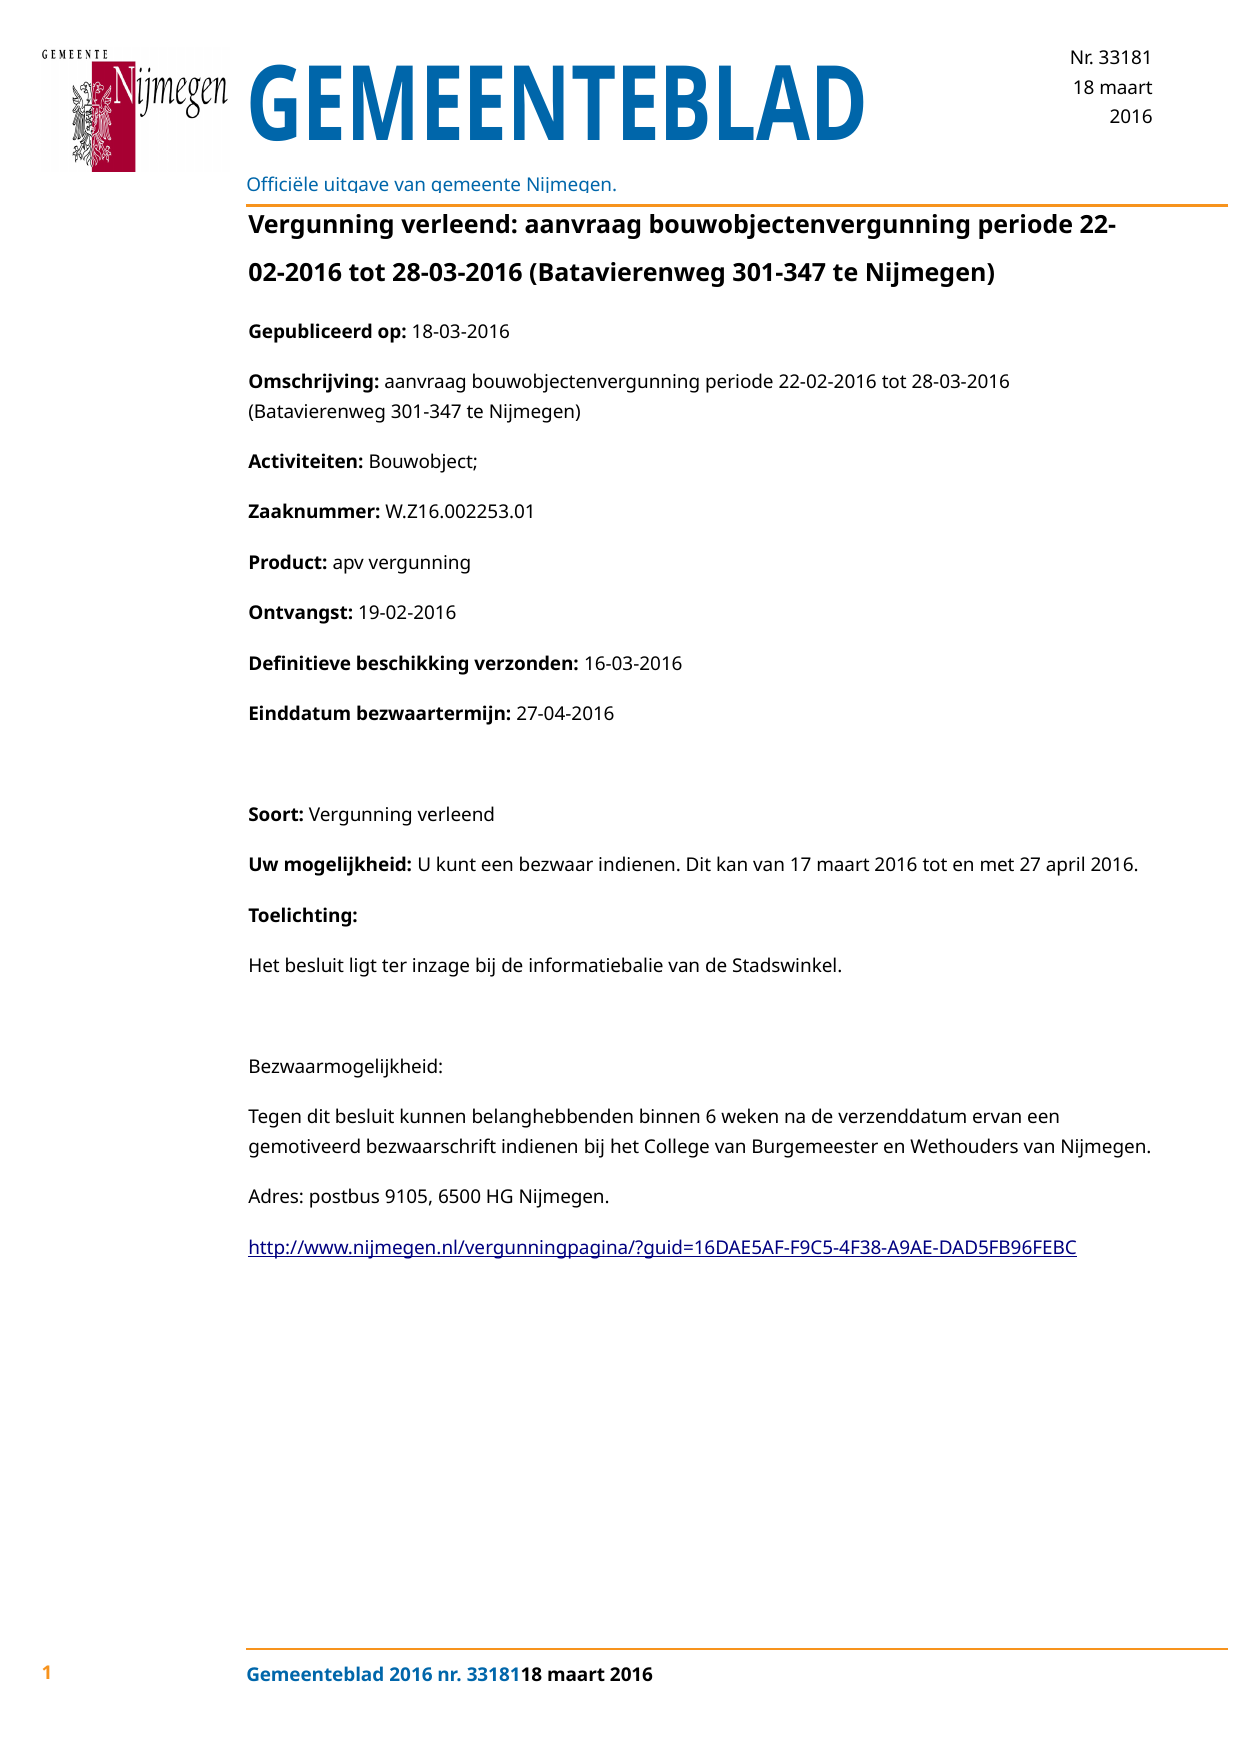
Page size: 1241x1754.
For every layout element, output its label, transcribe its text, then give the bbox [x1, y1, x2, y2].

text Het besluit ligt ter inzage bij de informatiebalie van de Stadswinkel. [248, 952, 1152, 978]
text Omschrijving: aanvraag bouwobjectenvergunning periode 22-02-2016 tot 28-03-2016 (Batavierenweg 301-347 te Nijmegen) [248, 368, 1152, 424]
text http://www.nijmegen.nl/vergunningpagina/?guid=16DAE5AF-F9C5-4F38-A9AE-DAD5FB96FEBC [248, 1234, 1152, 1260]
picture [41, 47, 231, 172]
text Bezwaarmogelijkheid: [248, 1053, 1152, 1079]
text Uw mogelijkheid: U kunt een bezwaar indienen. Dit kan van 17 maart 2016 tot en met 27 april 2016. [248, 852, 1152, 877]
text Product: apv vergunning [248, 549, 1152, 575]
text Vergunning verleend: aanvraag bouwobjectenvergunning periode 22-02-2016 tot 28-03-2016 (Batavierenweg 301-347 te Nijmegen) [248, 207, 1152, 288]
text Soort: Vergunning verleend [248, 801, 1152, 827]
text Ontvangst: 19-02-2016 [248, 599, 1152, 625]
text Gepubliceerd op: 18-03-2016 [248, 318, 1152, 344]
text Tegen dit besluit kunnen belanghebbenden binnen 6 weken na de verzenddatum ervan een gemotiveerd bezwaarschrift indienen bij het College van Burgemeester en Wethouders van Nijmegen. [248, 1104, 1152, 1159]
text Activiteiten: Bouwobject; [248, 448, 1152, 474]
text Definitieve beschikking verzonden: 16-03-2016 [248, 650, 1152, 676]
text Zaaknummer: W.Z16.002253.01 [248, 499, 1152, 524]
text Toelichting: [248, 902, 1152, 928]
text Adres: postbus 9105, 6500 HG Nijmegen. [248, 1184, 1152, 1209]
text Einddatum bezwaartermijn: 27-04-2016 [248, 700, 1152, 726]
